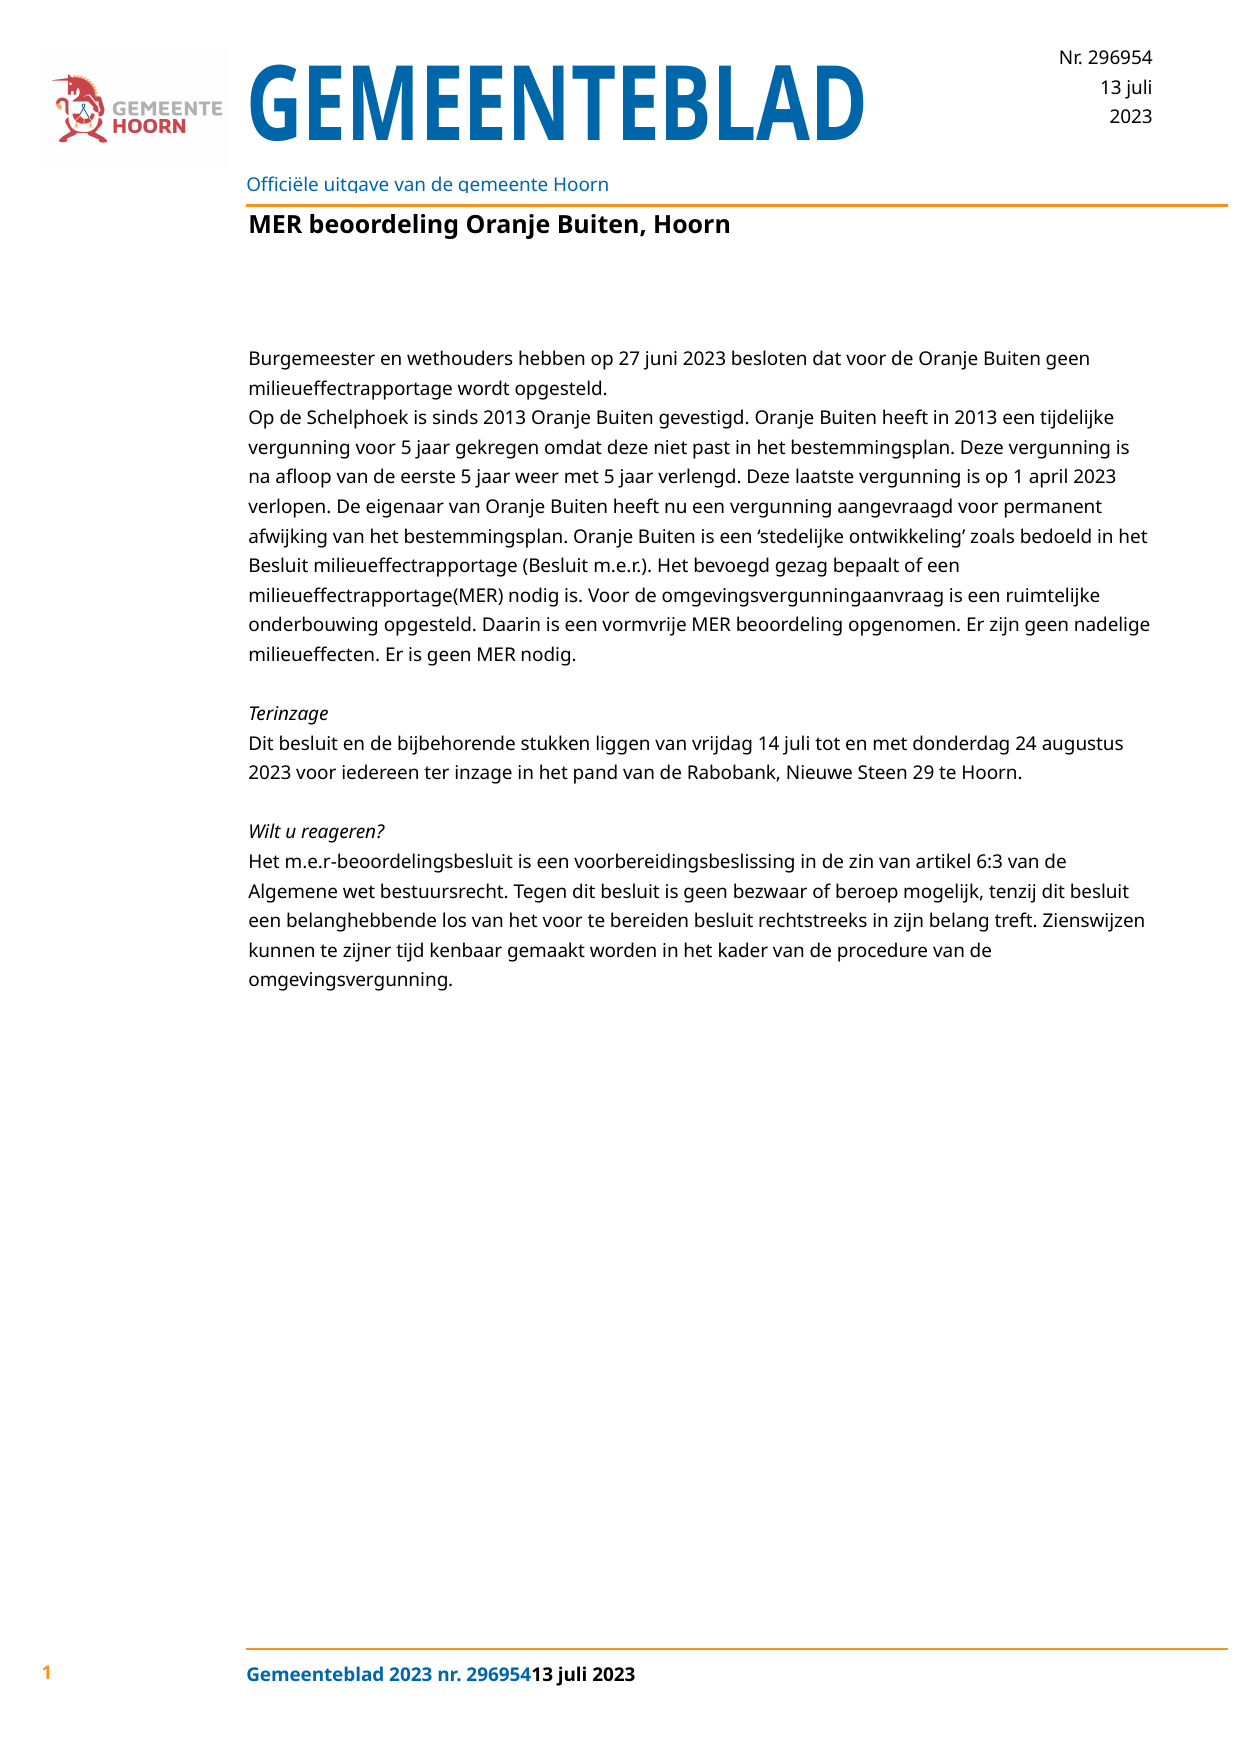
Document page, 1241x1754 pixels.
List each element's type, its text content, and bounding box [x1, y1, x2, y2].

text Burgemeester en wethouders hebben op 27 juni 2023 besloten dat voor de Oranje Buiten geen milieueffectrapportage wordt opgesteld. [248, 345, 1152, 401]
text Wilt u reageren? [248, 819, 1152, 844]
text Dit besluit en de bijbehorende stukken liggen van vrijdag 14 juli tot en met donderdag 24 augustus 2023 voor iedereen ter inzage in het pand van de Rabobank, Nieuwe Steen 29 te Hoorn. [248, 730, 1152, 785]
text Het m.e.r-beoordelingsbesluit is een voorbereidingsbeslissing in de zin van artikel 6:3 van de Algemene wet bestuursrecht. Tegen dit besluit is geen bezwaar of beroep mogelijk, tenzij dit besluit een belanghebbende los van het voor te bereiden besluit rechtstreeks in zijn belang treft. Zienswijzen kunnen te zijner tijd kenbaar gemaakt worden in het kader van de procedure van de omgevingsvergunning. [248, 848, 1152, 992]
text MER beoordeling Oranje Buiten, Hoorn [248, 207, 1152, 241]
picture [41, 47, 231, 172]
text Terinzage [248, 700, 1152, 726]
text Op de Schelphoek is sinds 2013 Oranje Buiten gevestigd. Oranje Buiten heeft in 2013 een tijdelijke vergunning voor 5 jaar gekregen omdat deze niet past in het bestemmingsplan. Deze vergunning is na afloop van de eerste 5 jaar weer met 5 jaar verlengd. Deze laatste vergunning is op 1 april 2023 verlopen. De eigenaar van Oranje Buiten heeft nu een vergunning aangevraagd voor permanent afwijking van het bestemmingsplan. Oranje Buiten is een ‘stedelijke ontwikkeling’ zoals bedoeld in het Besluit milieueffectrapportage (Besluit m.e.r.). Het bevoegd gezag bepaalt of een milieueffectrapportage(MER) nodig is. Voor de omgevingsvergunningaanvraag is een ruimtelijke onderbouwing opgesteld. Daarin is een vormvrije MER beoordeling opgenomen. Er zijn geen nadelige milieueffecten. Er is geen MER nodig. [248, 404, 1152, 667]
